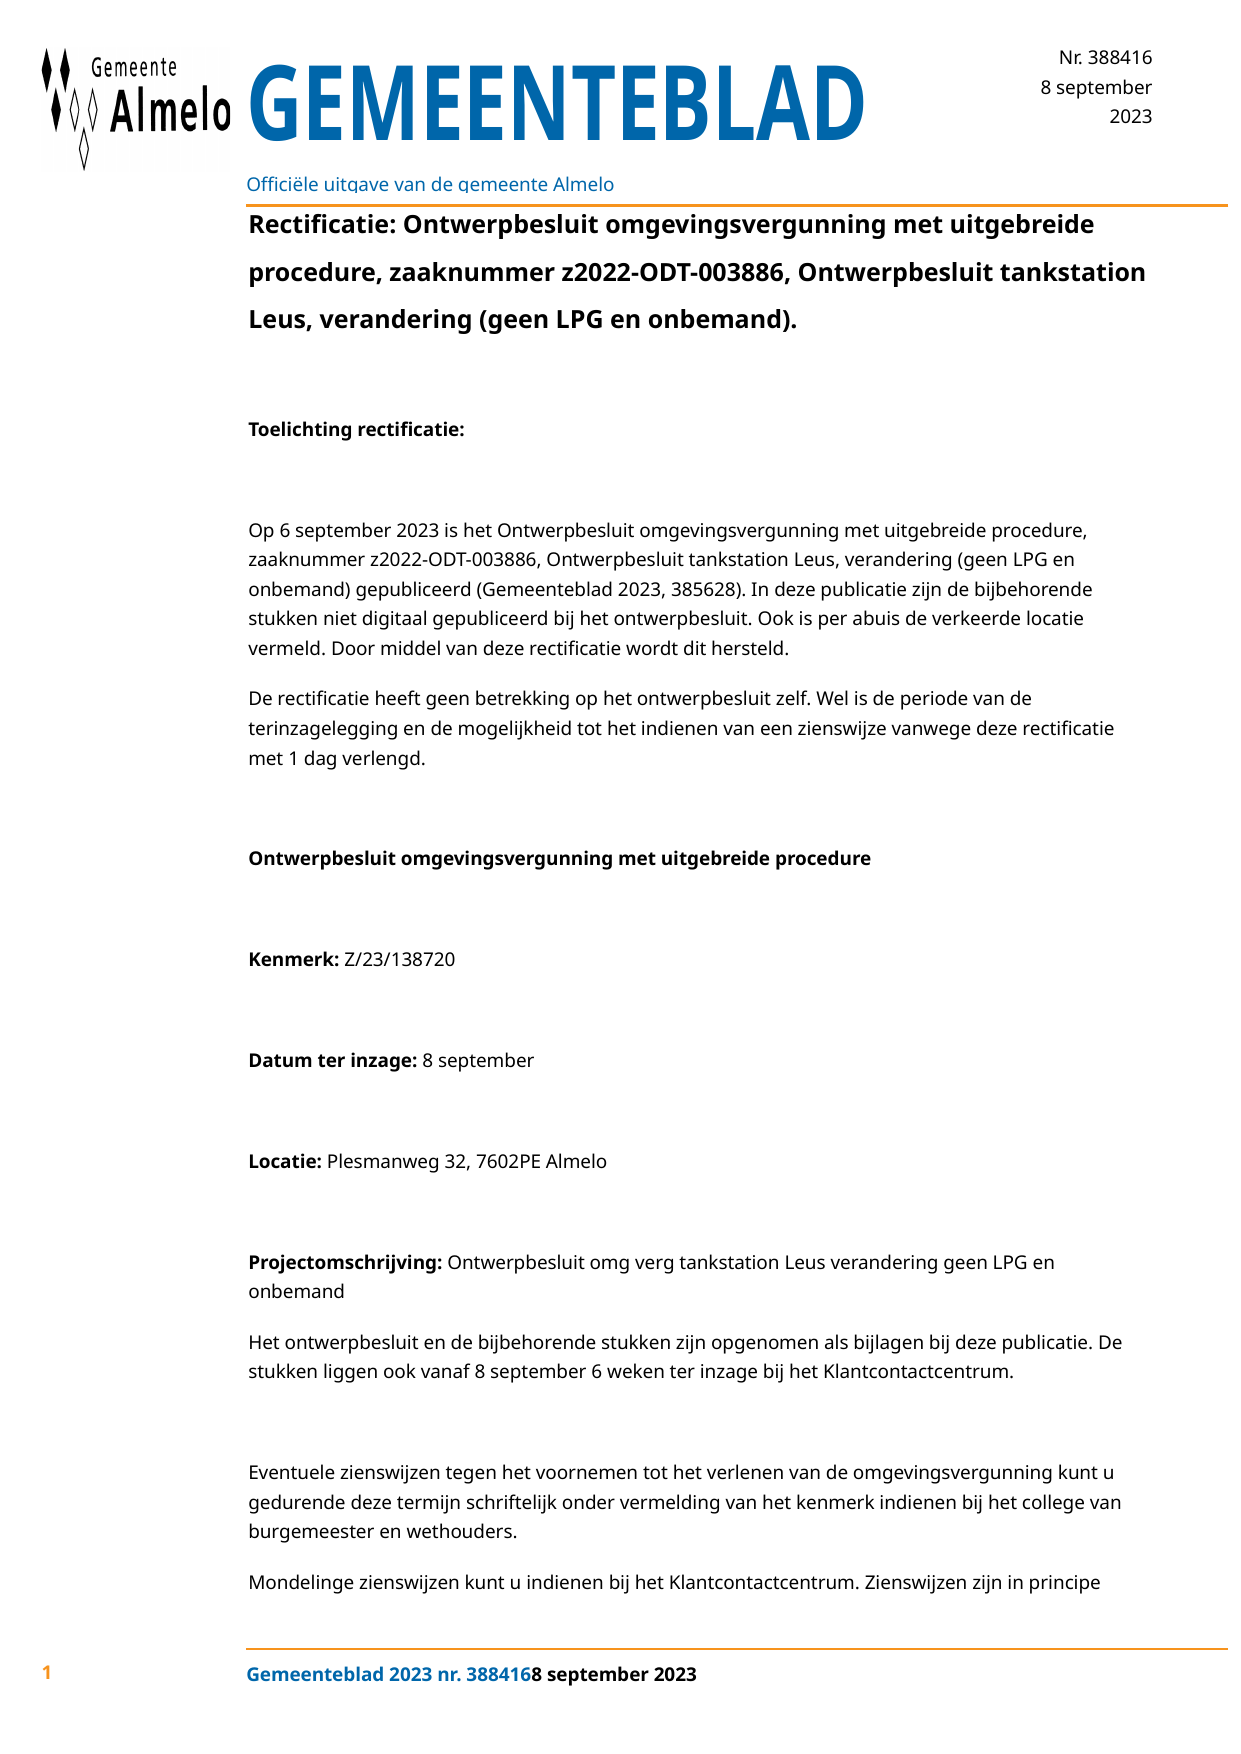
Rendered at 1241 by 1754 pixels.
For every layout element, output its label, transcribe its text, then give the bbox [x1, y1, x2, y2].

text Mondelinge zienswijzen kunt u indienen bij het Klantcontactcentrum. Zienswijzen zijn in principe [248, 1569, 1152, 1594]
text Eventuele zienswijzen tegen het voornemen tot het verlenen van de omgevingsvergunning kunt u gedurende deze termijn schriftelijk onder vermelding van het kenmerk indienen bij het college van burgemeester en wethouders. [248, 1459, 1152, 1544]
text Kenmerk: Z/23/138720 [248, 946, 1152, 972]
text Het ontwerpbesluit en de bijbehorende stukken zijn opgenomen als bijlagen bij deze publicatie. De stukken liggen ook vanaf 8 september 6 weken ter inzage bij het Klantcontactcentrum. [248, 1329, 1152, 1384]
text Rectificatie: Ontwerpbesluit omgevingsvergunning met uitgebreide procedure, zaaknummer z2022-ODT-003886, Ontwerpbesluit tankstation Leus, verandering (geen LPG en onbemand). [248, 207, 1152, 336]
text Ontwerpbesluit omgevingsvergunning met uitgebreide procedure [248, 846, 1152, 871]
picture [41, 47, 231, 172]
text De rectificatie heeft geen betrekking op het ontwerpbesluit zelf. Wel is de periode van de terinzagelegging en de mogelijkheid tot het indienen van een zienswijze vanwege deze rectificatie met 1 dag verlengd. [248, 686, 1152, 770]
text Datum ter inzage: 8 september [248, 1047, 1152, 1073]
text Op 6 september 2023 is het Ontwerpbesluit omgevingsvergunning met uitgebreide procedure, zaaknummer z2022-ODT-003886, Ontwerpbesluit tankstation Leus, verandering (geen LPG en onbemand) gepubliceerd (Gemeenteblad 2023, 385628). In deze publicatie zijn de bijbehorende stukken niet digitaal gepubliceerd bij het ontwerpbesluit. Ook is per abuis de verkeerde locatie vermeld. Door middel van deze rectificatie wordt dit hersteld. [248, 517, 1152, 661]
text Locatie: Plesmanweg 32, 7602PE Almelo [248, 1148, 1152, 1174]
text Projectomschrijving: Ontwerpbesluit omg verg tankstation Leus verandering geen LPG en onbemand [248, 1249, 1152, 1304]
text Toelichting rectificatie: [248, 416, 1152, 442]
